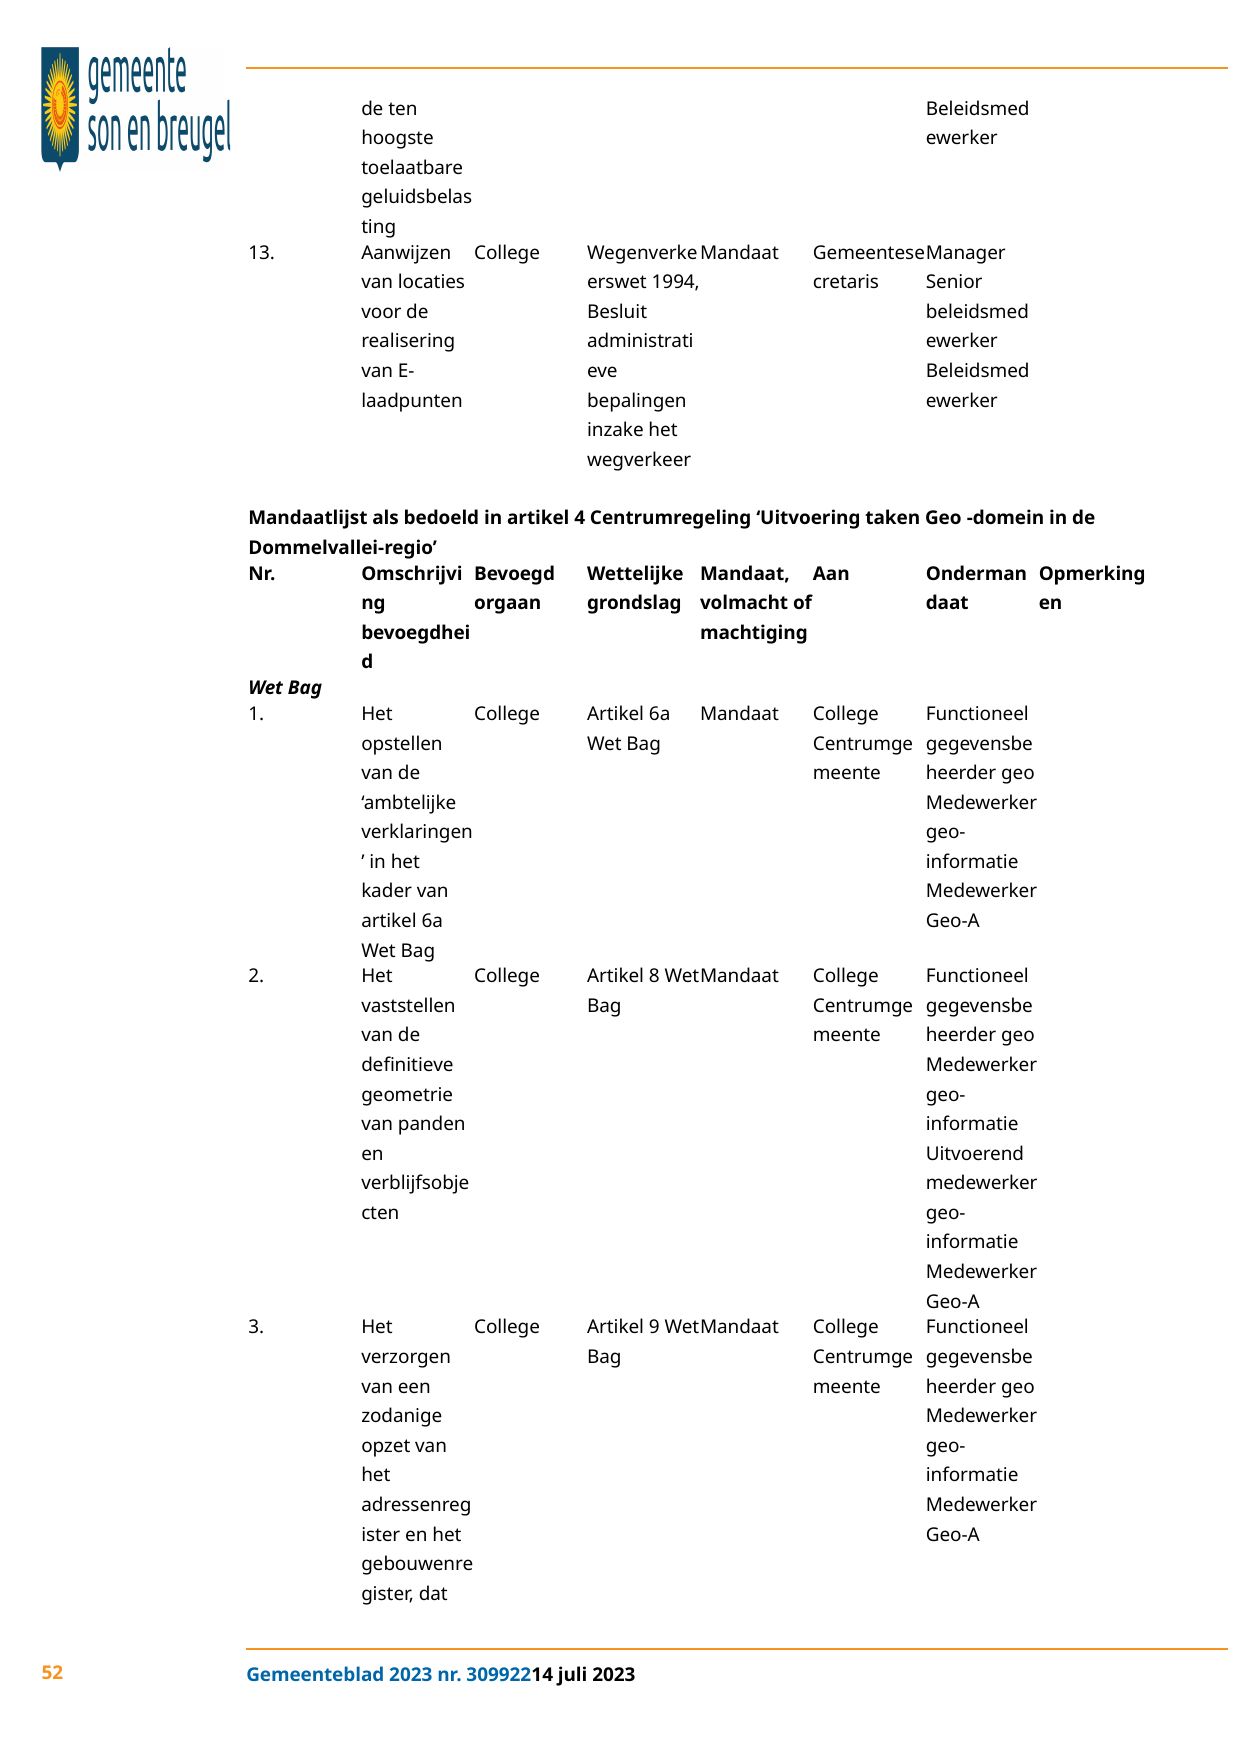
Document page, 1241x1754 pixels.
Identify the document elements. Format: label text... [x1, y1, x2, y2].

table_cell College [474, 963, 587, 1314]
picture [41, 47, 231, 172]
table_cell [587, 95, 700, 239]
table_cell [1039, 700, 1152, 962]
table_cell Mandaat [700, 1314, 813, 1606]
table_cell [248, 95, 361, 239]
table_cell Bevoegd orgaan [474, 560, 587, 674]
table_cell Het vaststellen van de definitieve geometrie van panden en verblijfsobjecten [361, 963, 474, 1314]
table_cell [700, 95, 813, 239]
table_cell Artikel 8 Wet Bag [587, 963, 700, 1314]
table_cell Gemeentesecretaris [813, 239, 926, 472]
table_cell College Centrumgemeente [813, 963, 926, 1314]
table_cell Artikel 6a Wet Bag [587, 700, 700, 962]
table_cell Aanwijzen van locaties voor de realisering van E-laadpunten [361, 239, 474, 472]
table_cell Beleidsmedewerker [926, 95, 1038, 239]
table_cell [1039, 239, 1152, 472]
table_cell Nr. [248, 560, 361, 674]
table_cell Omschrijving bevoegdheid [361, 560, 474, 674]
table_cell 2. [248, 963, 361, 1314]
table_cell Opmerkingen [1039, 560, 1152, 674]
table_cell Functioneel gegevensbeheerder geo Medewerker geo-informatie Medewerker Geo-A [926, 1314, 1038, 1606]
table_cell [1039, 95, 1152, 239]
table_cell Mandaat [700, 700, 813, 962]
table_header Mandaatlijst als bedoeld in artikel 4 Centrumregeling ‘Uitvoering taken Geo -domein in de Dommelvallei-regio’ [248, 505, 1152, 560]
table_cell Wet Bag [248, 674, 1152, 700]
table_cell Wettelijke grondslag [587, 560, 700, 674]
table_cell College Centrumgemeente [813, 700, 926, 962]
table_cell [813, 95, 926, 239]
table_cell College [474, 1314, 587, 1606]
table_cell 13. [248, 239, 361, 472]
table_cell Mandaat [700, 239, 813, 472]
table_cell Aan [813, 560, 926, 674]
table_cell Ondermandaat [926, 560, 1038, 674]
table_cell Het opstellen van de ‘ambtelijke verklaringen’ in het kader van artikel 6a Wet Bag [361, 700, 474, 962]
table_cell Manager Senior beleidsmedewerker Beleidsmedewerker [926, 239, 1038, 472]
table_cell Mandaat, volmacht of machtiging [700, 560, 813, 674]
table_cell Functioneel gegevensbeheerder geo Medewerker geo-informatie Uitvoerend medewerker geo-informatie Medewerker Geo-A [926, 963, 1038, 1314]
table_cell [1039, 963, 1152, 1314]
table_cell [474, 95, 587, 239]
table_cell College [474, 239, 587, 472]
table_cell Het verzorgen van een zodanige opzet van het adressenregister en het gebouwenregister, dat [361, 1314, 474, 1606]
table_cell [1039, 1314, 1152, 1606]
table_cell College Centrumgemeente [813, 1314, 926, 1606]
table_cell 1. [248, 700, 361, 962]
table_cell Wegenverkeerswet 1994, Besluit administratieve bepalingen inzake het wegverkeer [587, 239, 700, 472]
table_cell de ten hoogste toelaatbare geluidsbelasting [361, 95, 474, 239]
table_cell Artikel 9 Wet Bag [587, 1314, 700, 1606]
table_cell College [474, 700, 587, 962]
table_cell Functioneel gegevensbeheerder geo Medewerker geo-informatie Medewerker Geo-A [926, 700, 1038, 962]
table_cell Mandaat [700, 963, 813, 1314]
table_cell 3. [248, 1314, 361, 1606]
